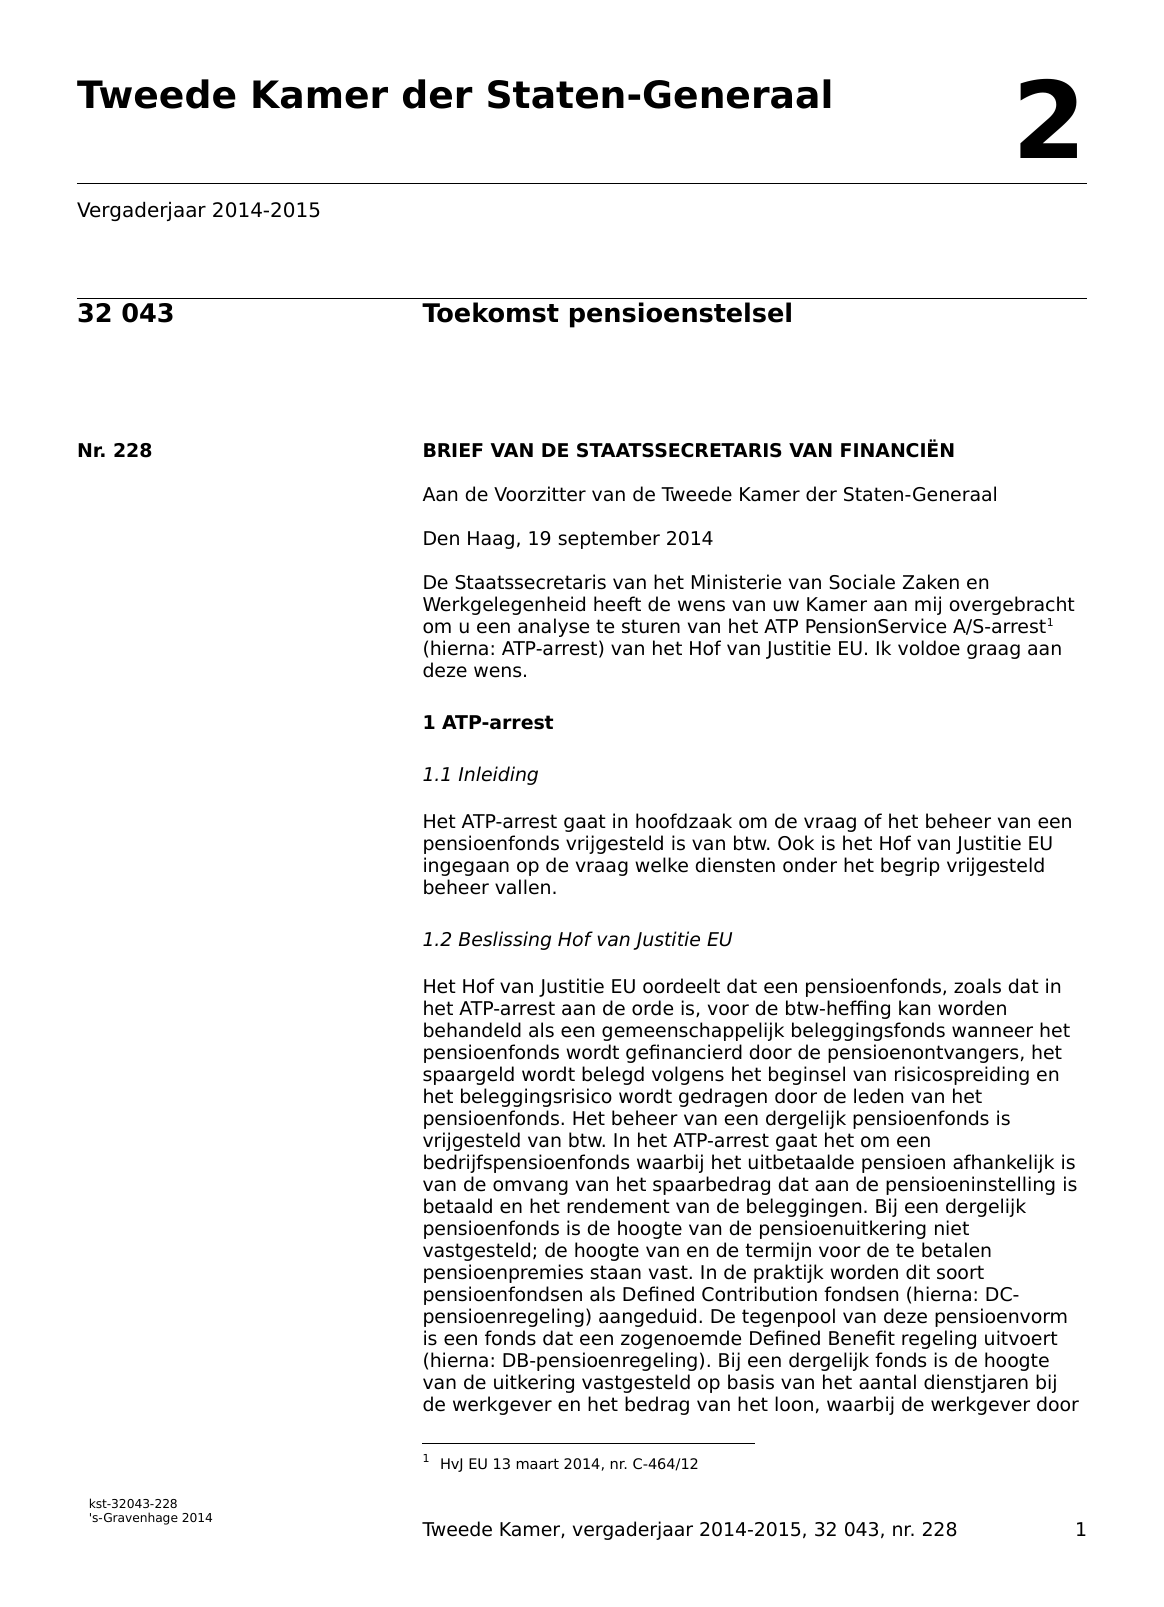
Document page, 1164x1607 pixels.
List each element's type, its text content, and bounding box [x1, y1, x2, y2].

text Den Haag, 19 september 2014 [422, 528, 1087, 550]
text HvJ EU 13 maart 2014, nr. C-464/12 [422, 1452, 1087, 1474]
text Het Hof van Justitie EU oordeelt dat een pensioenfonds, zoals dat in het ATP-arrest aan de orde is, voor de btw-heffing kan worden behandeld als een gemeenschappelijk beleggingsfonds wanneer het pensioenfonds wordt gefinancierd door de pensioenontvangers, het spaargeld wordt belegd volgens het beginsel van risicospreiding en het beleggingsrisico wordt gedragen door de leden van het pensioenfonds. Het beheer van een dergelijk pensioenfonds is vrijgesteld van btw. In het ATP-arrest gaat het om een bedrijfspensioenfonds waarbij het uitbetaalde pensioen afhankelijk is van de omvang van het spaarbedrag dat aan de pensioeninstelling is betaald en het rendement van de beleggingen. Bij een dergelijk pensioenfonds is de hoogte van de pensioenuitkering niet vastgesteld; de hoogte van en de termijn voor de te betalen pensioenpremies staan vast. In de praktijk worden dit soort pensioenfondsen als Defined Contribution fondsen (hierna: DC-pensioenregeling) aangeduid. De tegenpool van deze pensioenvorm is een fonds dat een zogenoemde Defined Benefit regeling uitvoert (hierna: DB-pensioenregeling). Bij een dergelijk fonds is de hoogte van de uitkering vastgesteld op basis van het aantal dienstjaren bij de werkgever en het bedrag van het loon, waarbij de werkgever door [422, 976, 1087, 1416]
subtitle 1.1 Inleiding [422, 764, 1087, 786]
subtitle 1 ATP-arrest [422, 712, 1087, 734]
text De Staatssecretaris van het Ministerie van Sociale Zaken en Werkgelegenheid heeft de wens van uw Kamer aan mij overgebracht om u een analyse te sturen van het ATP PensionService A/S-arrest (hierna: ATP-arrest) van het Hof van Justitie EU. Ik voldoe graag aan deze wens. [422, 572, 1087, 682]
text kst-32043-228 [88, 1497, 323, 1511]
subtitle 1.2 Beslissing Hof van Justitie EU [422, 929, 1087, 951]
text Het ATP-arrest gaat in hoofdzaak om de vraag of het beheer van een pensioenfonds vrijgesteld is van btw. Ook is het Hof van Justitie EU ingegaan op de vraag welke diensten onder het begrip vrijgesteld beheer vallen. [422, 811, 1087, 899]
table_cell Vergaderjaar 2014-2015 [77, 184, 1087, 298]
table_header Tweede Kamer der Staten-Generaal [77, 59, 886, 183]
subtitle Nr. 228 BRIEF VAN DE STAATSSECRETARIS VAN FINANCIËN [77, 440, 1087, 462]
text 's-Gravenhage 2014 [88, 1511, 323, 1525]
text Aan de Voorzitter van de Tweede Kamer der Staten-Generaal [422, 484, 1087, 506]
subtitle 32 043 Toekomst pensioenstelsel [77, 299, 1087, 329]
table_header 2 [886, 59, 1087, 183]
